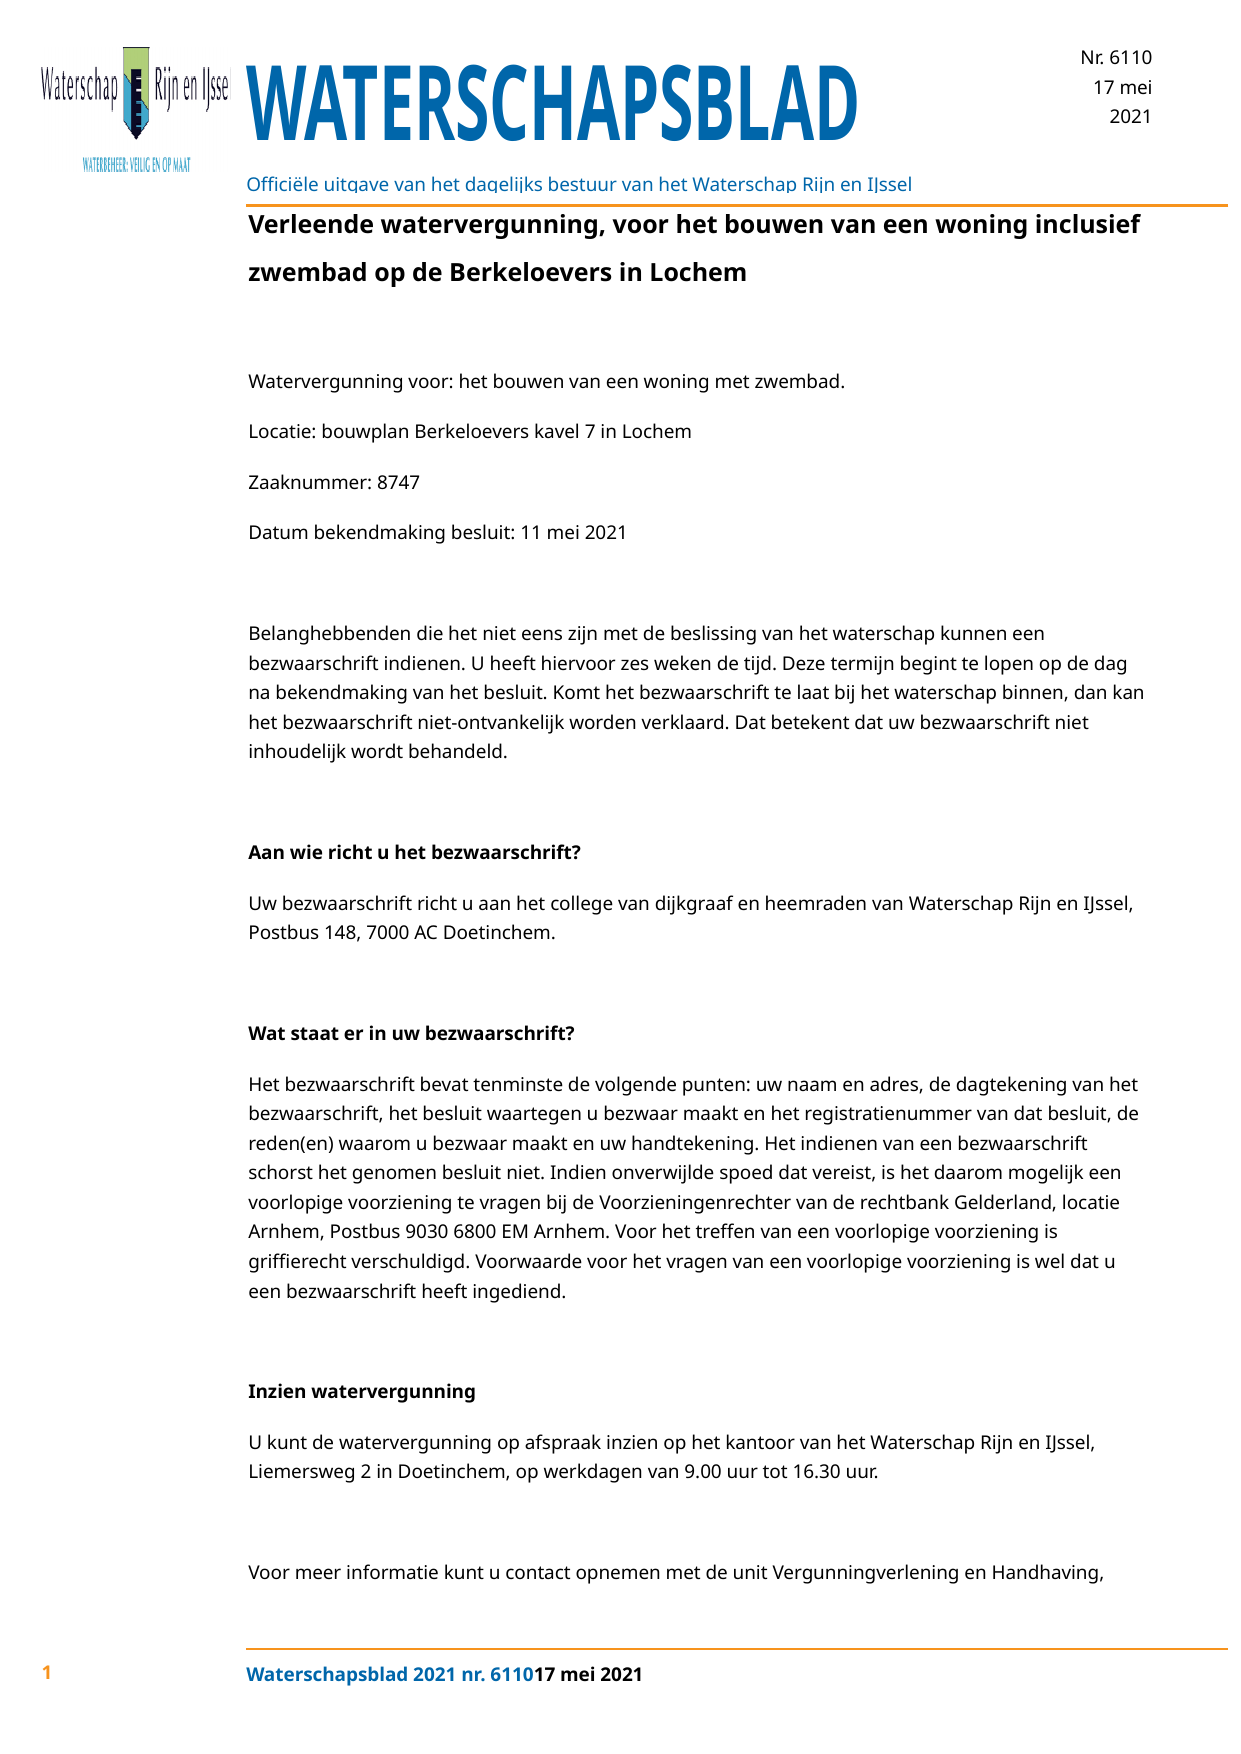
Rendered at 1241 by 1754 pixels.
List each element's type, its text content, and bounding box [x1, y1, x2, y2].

text Locatie: bouwplan Berkeloevers kavel 7 in Lochem [248, 419, 1152, 444]
text Voor meer informatie kunt u contact opnemen met de unit Vergunningverlening en Handhaving, [248, 1559, 1152, 1585]
text Wat staat er in uw bezwaarschrift? [248, 1020, 1152, 1046]
picture [41, 47, 231, 172]
text Watervergunning voor: het bouwen van een woning met zwembad. [248, 368, 1152, 394]
text U kunt de watervergunning op afspraak inzien op het kantoor van het Waterschap Rijn en IJssel, Liemersweg 2 in Doetinchem, op werkdagen van 9.00 uur tot 16.30 uur. [248, 1429, 1152, 1484]
text Zaaknummer: 8747 [248, 469, 1152, 495]
text Aan wie richt u het bezwaarschrift? [248, 839, 1152, 865]
text Datum bekendmaking besluit: 11 mei 2021 [248, 519, 1152, 545]
text Belanghebbenden die het niet eens zijn met de beslissing van het waterschap kunnen een bezwaarschrift indienen. U heeft hiervoor zes weken de tijd. Deze termijn begint te lopen op de dag na bekendmaking van het besluit. Komt het bezwaarschrift te laat bij het waterschap binnen, dan kan het bezwaarschrift niet-ontvankelijk worden verklaard. Dat betekent dat uw bezwaarschrift niet inhoudelijk wordt behandeld. [248, 620, 1152, 764]
text Het bezwaarschrift bevat tenminste de volgende punten: uw naam en adres, de dagtekening van het bezwaarschrift, het besluit waartegen u bezwaar maakt en het registratienummer van dat besluit, de reden(en) waarom u bezwaar maakt en uw handtekening. Het indienen van een bezwaarschrift schorst het genomen besluit niet. Indien onverwijlde spoed dat vereist, is het daarom mogelijk een voorlopige voorziening te vragen bij de Voorzieningenrechter van de rechtbank Gelderland, locatie Arnhem, Postbus 9030 6800 EM Arnhem. Voor het treffen van een voorlopige voorziening is griffierecht verschuldigd. Voorwaarde voor het vragen van een voorlopige voorziening is wel dat u een bezwaarschrift heeft ingediend. [248, 1071, 1152, 1304]
text Verleende watervergunning, voor het bouwen van een woning inclusief zwembad op de Berkeloevers in Lochem [248, 207, 1152, 288]
text Inzien watervergunning [248, 1379, 1152, 1404]
text Uw bezwaarschrift richt u aan het college van dijkgraaf en heemraden van Waterschap Rijn en IJssel, Postbus 148, 7000 AC Doetinchem. [248, 890, 1152, 945]
